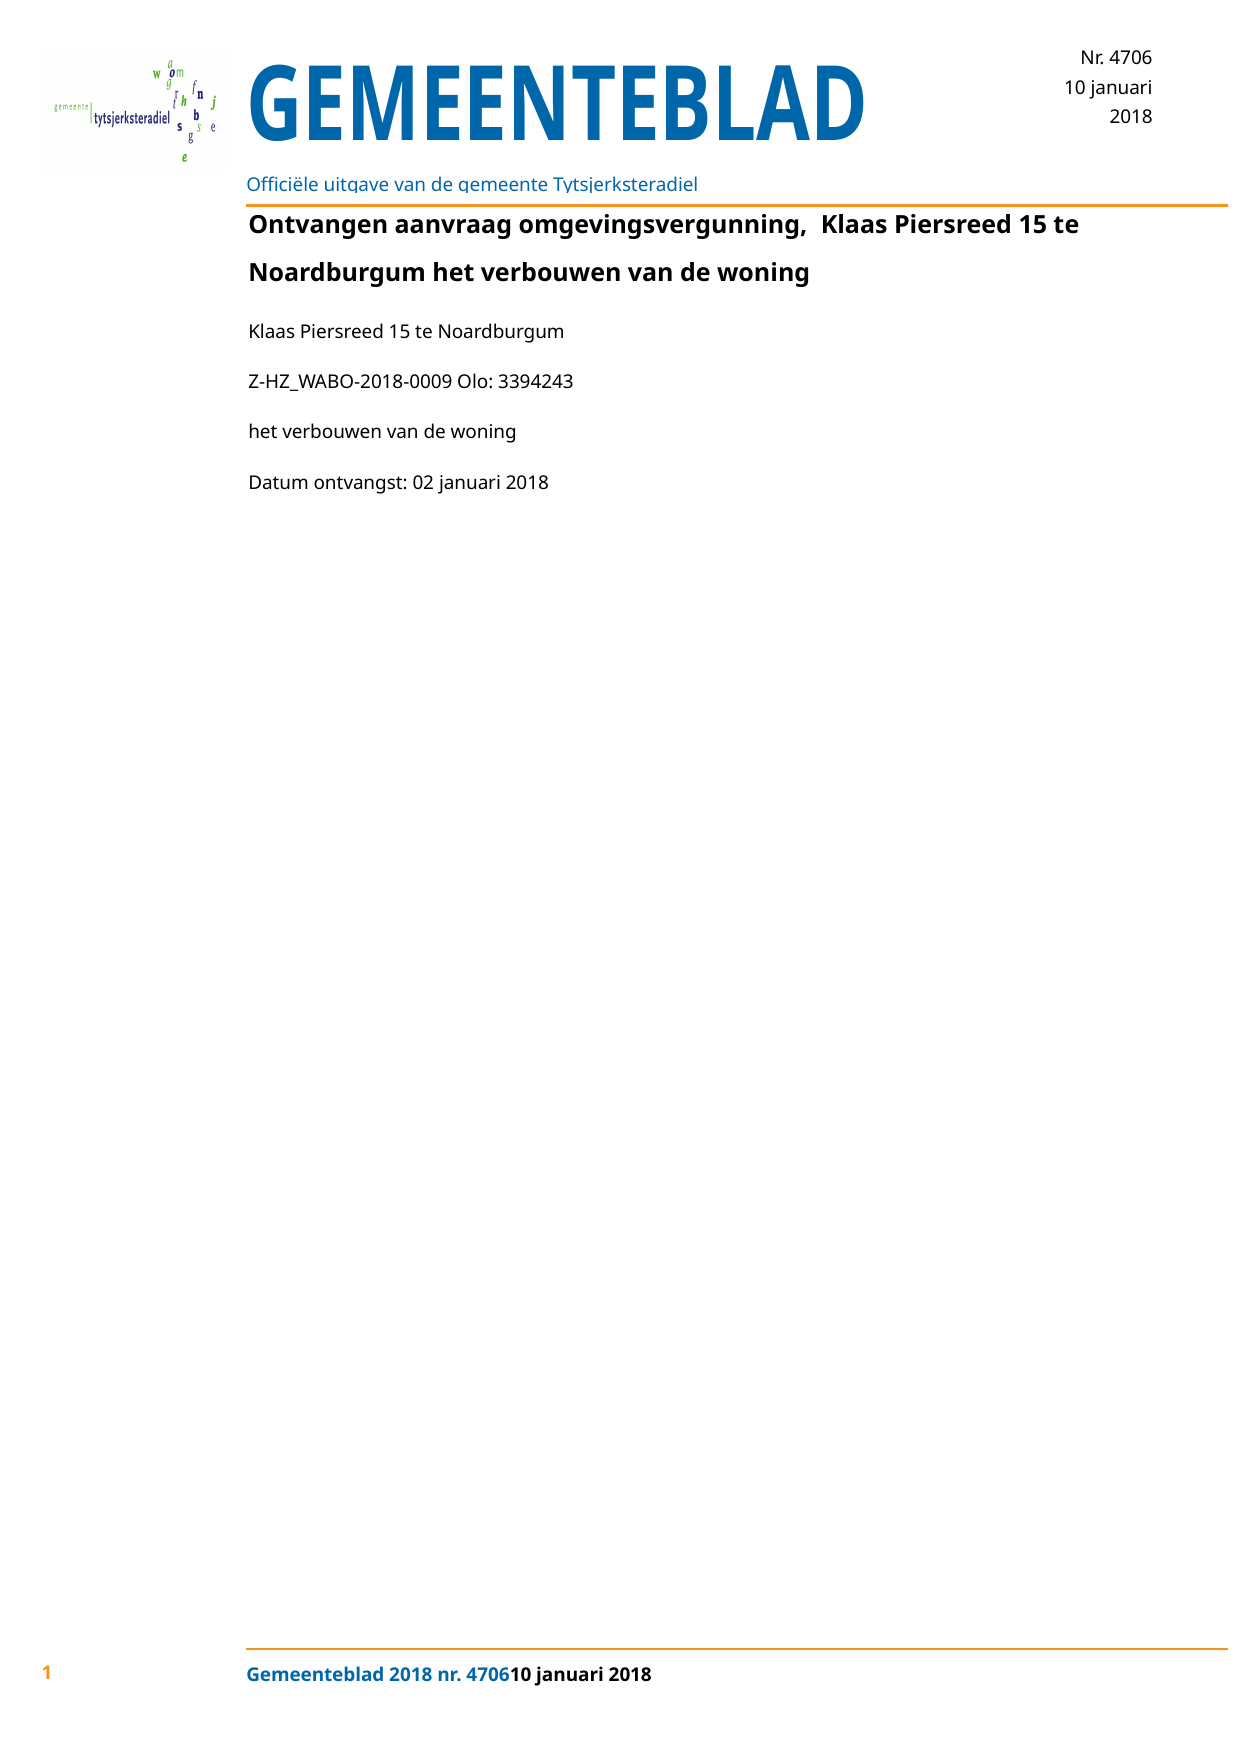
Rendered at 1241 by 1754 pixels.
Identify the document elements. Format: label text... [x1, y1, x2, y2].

text Datum ontvangst: 02 januari 2018 [248, 469, 1152, 495]
text het verbouwen van de woning [248, 419, 1152, 444]
picture [41, 47, 231, 172]
text Z-HZ_WABO-2018-0009 Olo: 3394243 [248, 368, 1152, 394]
text Klaas Piersreed 15 te Noardburgum [248, 318, 1152, 344]
text Ontvangen aanvraag omgevingsvergunning, Klaas Piersreed 15 te Noardburgum het verbouwen van de woning [248, 207, 1152, 288]
